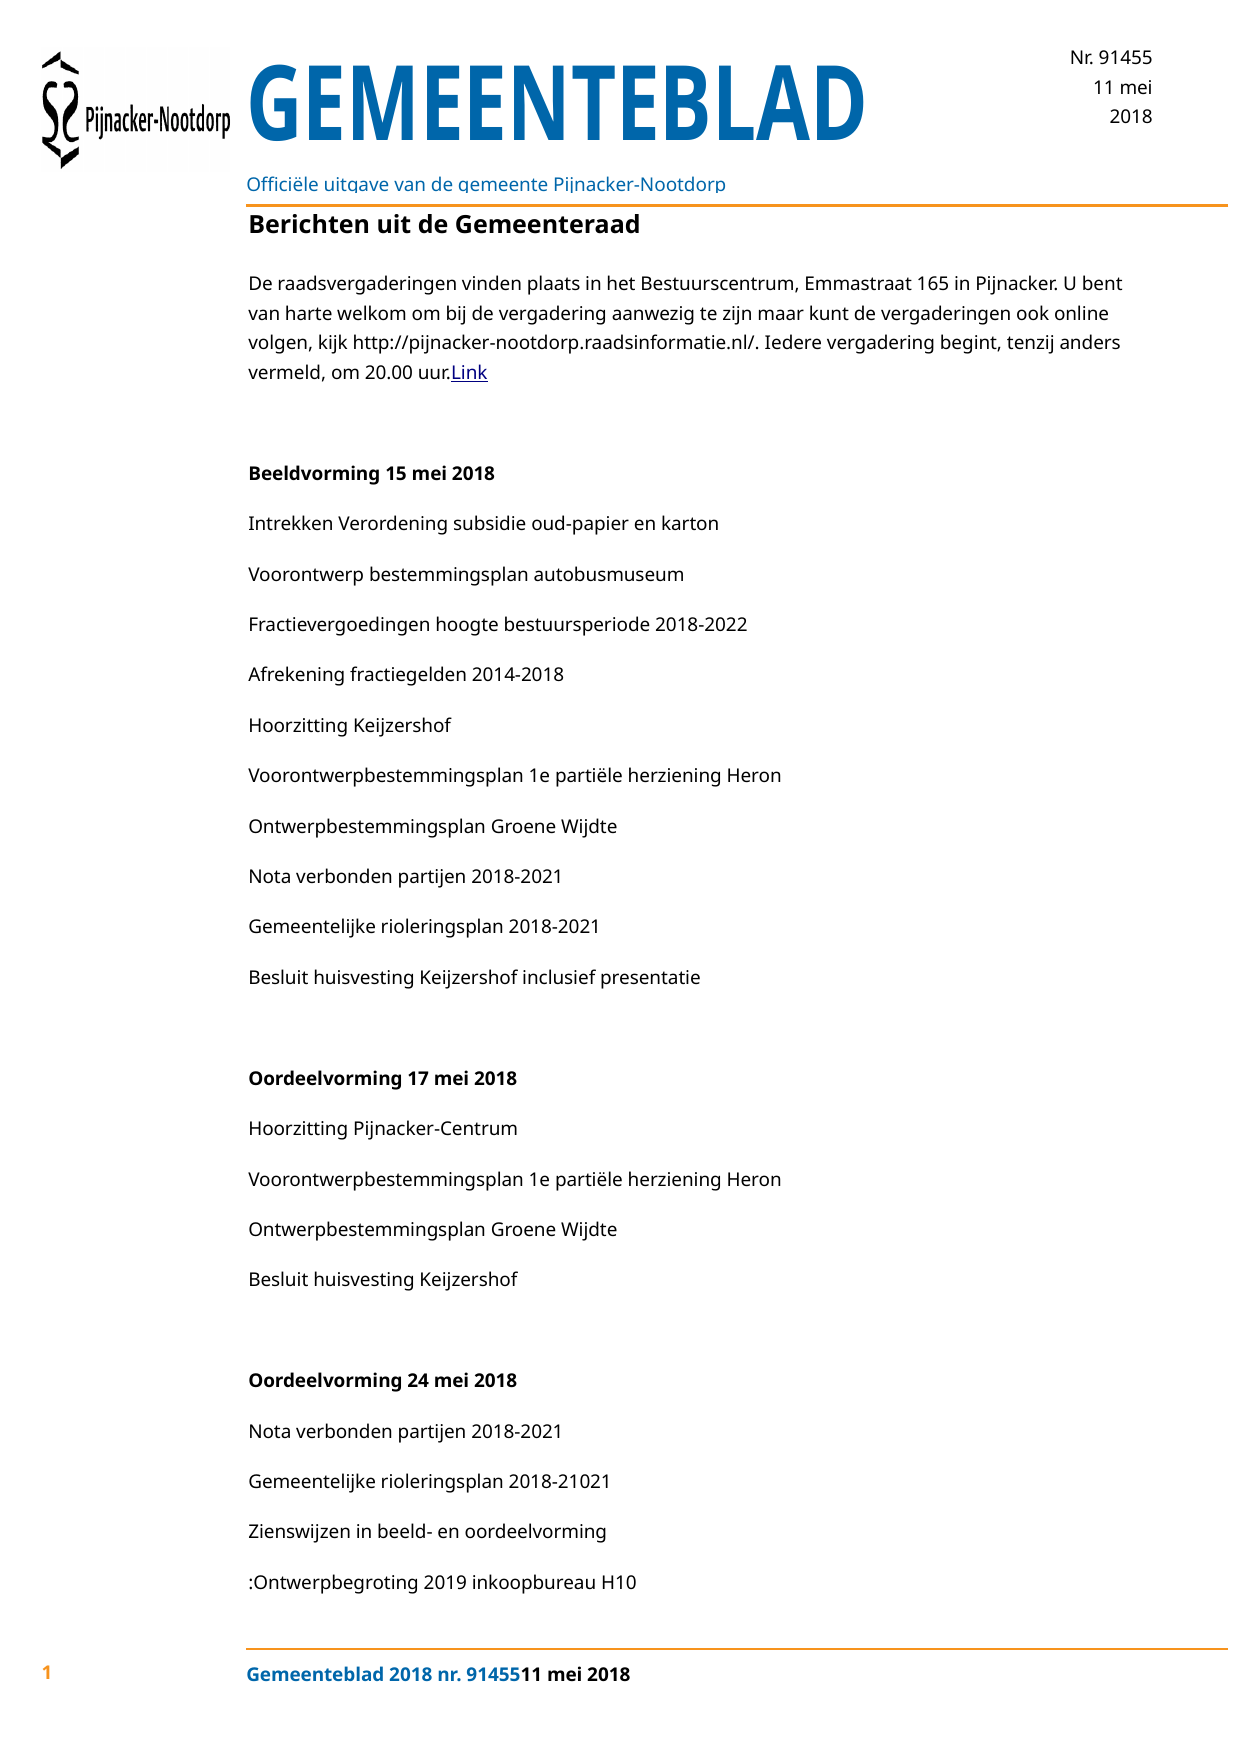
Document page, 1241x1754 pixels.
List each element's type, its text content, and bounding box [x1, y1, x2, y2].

text Voorontwerpbestemmingsplan 1e partiële herziening Heron [248, 762, 1152, 788]
text Afrekening fractiegelden 2014-2018 [248, 662, 1152, 687]
text Ontwerpbestemmingsplan Groene Wijdte [248, 813, 1152, 838]
text Hoorzitting Pijnacker-Centrum [248, 1115, 1152, 1141]
text Gemeentelijke rioleringsplan 2018-2021 [248, 914, 1152, 939]
text Oordeelvorming 17 mei 2018 [248, 1065, 1152, 1091]
text Voorontwerpbestemmingsplan 1e partiële herziening Heron [248, 1166, 1152, 1191]
text Berichten uit de Gemeenteraad [248, 207, 1152, 241]
text Beeldvorming 15 mei 2018 [248, 460, 1152, 486]
text Besluit huisvesting Keijzershof [248, 1267, 1152, 1292]
text :Ontwerpbegroting 2019 inkoopbureau H10 [248, 1569, 1152, 1595]
text Ontwerpbestemmingsplan Groene Wijdte [248, 1216, 1152, 1242]
text Zienswijzen in beeld- en oordeelvorming [248, 1519, 1152, 1544]
picture [41, 47, 231, 172]
text Nota verbonden partijen 2018-2021 [248, 863, 1152, 889]
text Voorontwerp bestemmingsplan autobusmuseum [248, 561, 1152, 586]
text Gemeentelijke rioleringsplan 2018-21021 [248, 1468, 1152, 1494]
text Nota verbonden partijen 2018-2021 [248, 1418, 1152, 1443]
text Intrekken Verordening subsidie oud-papier en karton [248, 510, 1152, 536]
text Besluit huisvesting Keijzershof inclusief presentatie [248, 964, 1152, 990]
text Fractievergoedingen hoogte bestuursperiode 2018-2022 [248, 611, 1152, 637]
text Hoorzitting Keijzershof [248, 712, 1152, 738]
text De raadsvergaderingen vinden plaats in het Bestuurscentrum, Emmastraat 165 in Pijnacker. U bent van harte welkom om bij de vergadering aanwezig te zijn maar kunt de vergaderingen ook online volgen, kijk http://pijnacker-nootdorp.raadsinformatie.nl/. Iedere vergadering begint, tenzij anders vermeld, om 20.00 uur.Link [248, 270, 1152, 385]
text Oordeelvorming 24 mei 2018 [248, 1367, 1152, 1393]
